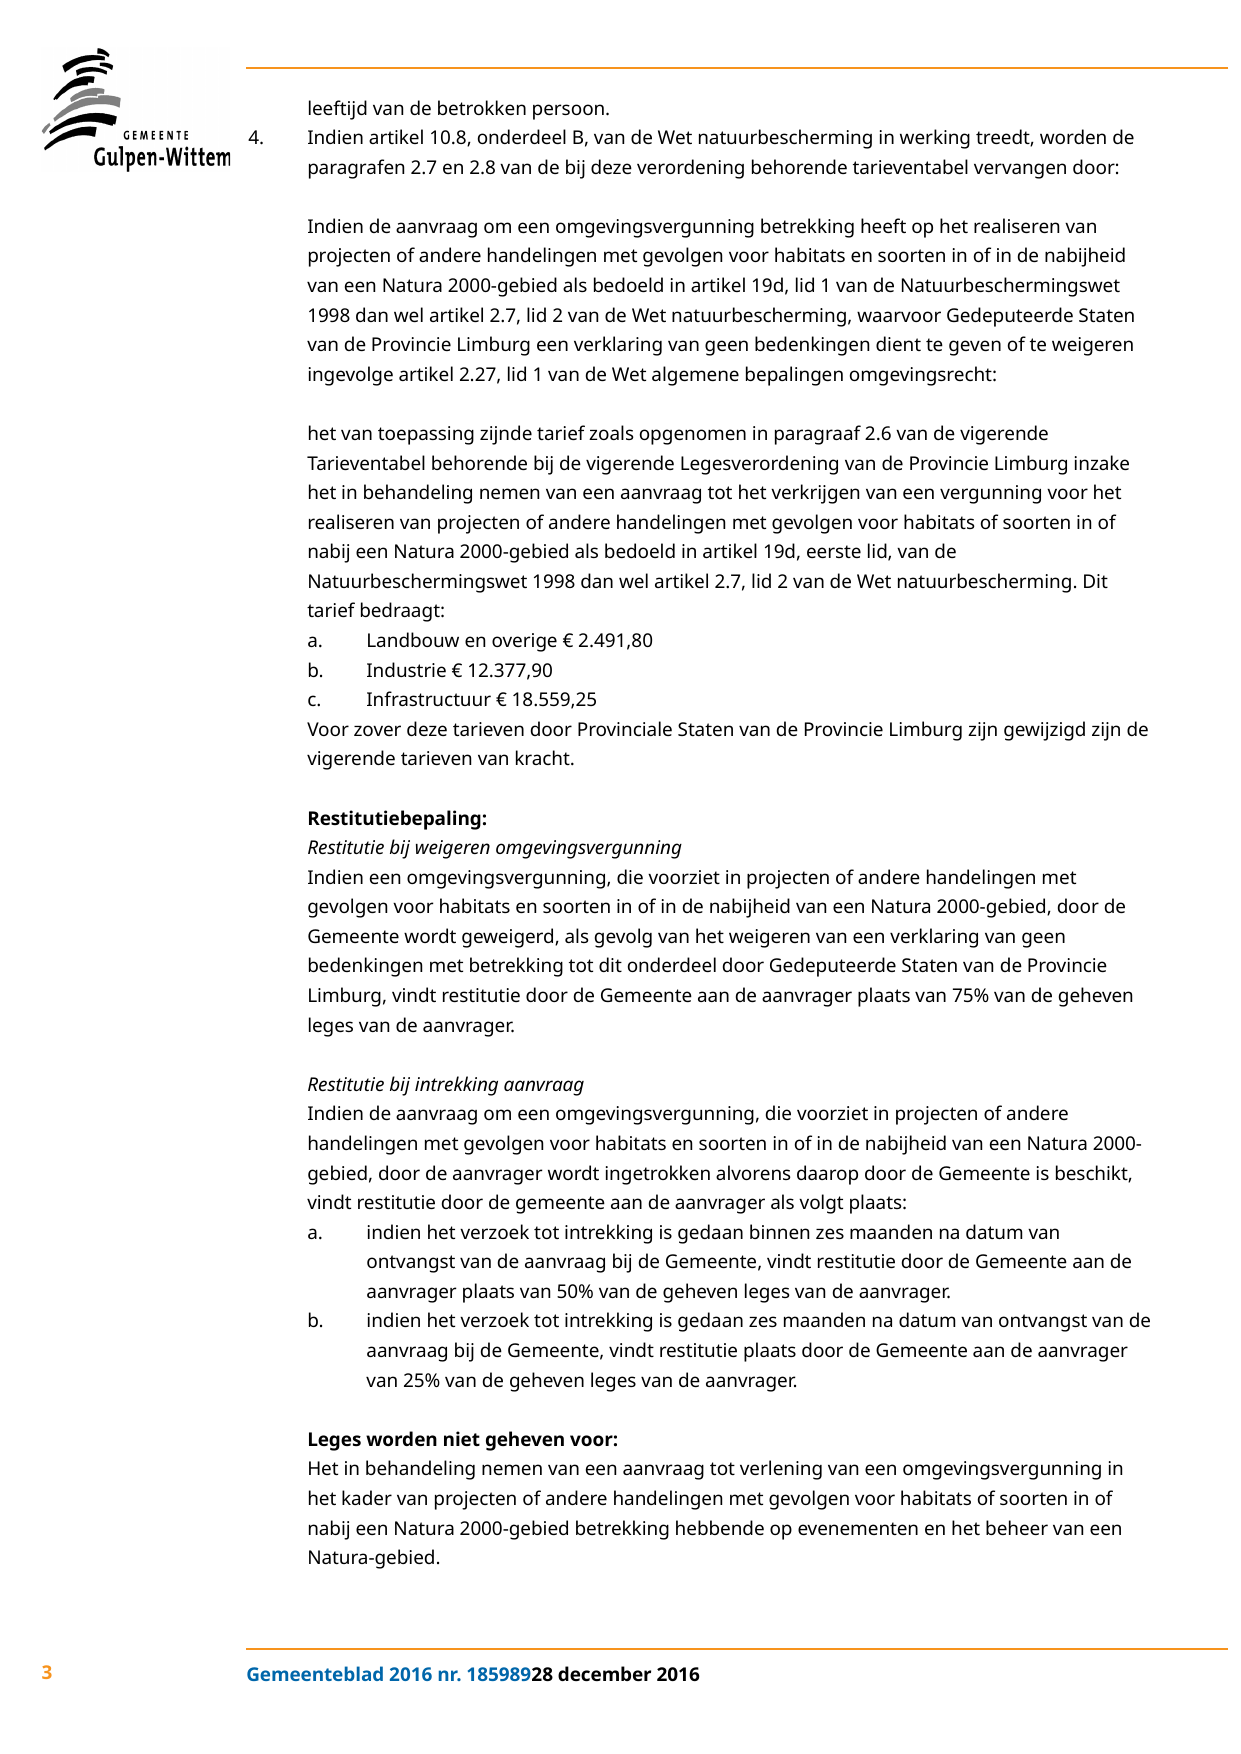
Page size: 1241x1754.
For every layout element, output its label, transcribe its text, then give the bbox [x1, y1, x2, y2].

list Leges worden niet geheven voor: [248, 1426, 1152, 1452]
list Indien een omgevingsvergunning, die voorziet in projecten of andere handelingen met gevolgen voor habitats en soorten in of in de nabijheid van een Natura 2000-gebied, door de Gemeente wordt geweigerd, als gevolg van het weigeren van een verklaring van geen bedenkingen met betrekking tot dit onderdeel door Gedeputeerde Staten van de Provincie Limburg, vindt restitutie door de Gemeente aan de aanvrager plaats van 75% van de geheven leges van de aanvrager. [248, 864, 1152, 1038]
list Restitutiebepaling: [248, 805, 1152, 831]
picture [41, 47, 231, 172]
list Indien de aanvraag om een omgevingsvergunning betrekking heeft op het realiseren van projecten of andere handelingen met gevolgen voor habitats en soorten in of in de nabijheid van een Natura 2000-gebied als bedoeld in artikel 19d, lid 1 van de Natuurbeschermingswet 1998 dan wel artikel 2.7, lid 2 van de Wet natuurbescherming, waarvoor Gedeputeerde Staten van de Provincie Limburg een verklaring van geen bedenkingen dient te geven of te weigeren ingevolge artikel 2.27, lid 1 van de Wet algemene bepalingen omgevingsrecht: [248, 213, 1152, 387]
list leeftijd van de betrokken persoon. [248, 95, 1152, 121]
list Indien de aanvraag om een omgevingsvergunning, die voorziet in projecten of andere handelingen met gevolgen voor habitats en soorten in of in de nabijheid van een Natura 2000-gebied, door de aanvrager wordt ingetrokken alvorens daarop door de Gemeente is beschikt, vindt restitutie door de gemeente aan de aanvrager als volgt plaats: [248, 1101, 1152, 1215]
list Voor zover deze tarieven door Provinciale Staten van de Provincie Limburg zijn gewijzigd zijn de vigerende tarieven van kracht. [248, 716, 1152, 771]
list Industrie € 12.377,90 [307, 657, 1152, 683]
list Restitutie bij weigeren omgevingsvergunning [248, 834, 1152, 860]
list Het in behandeling nemen van een aanvraag tot verlening van een omgevingsvergunning in het kader van projecten of andere handelingen met gevolgen voor habitats of soorten in of nabij een Natura 2000-gebied betrekking hebbende op evenementen en het beheer van een Natura-gebied. [248, 1456, 1152, 1570]
list indien het verzoek tot intrekking is gedaan zes maanden na datum van ontvangst van de aanvraag bij de Gemeente, vindt restitutie plaats door de Gemeente aan de aanvrager van 25% van de geheven leges van de aanvrager. [307, 1308, 1152, 1393]
list Landbouw en overige € 2.491,80 [307, 627, 1152, 653]
list Infrastructuur € 18.559,25 [307, 686, 1152, 712]
list het van toepassing zijnde tarief zoals opgenomen in paragraaf 2.6 van de vigerende Tarieventabel behorende bij de vigerende Legesverordening van de Provincie Limburg inzake het in behandeling nemen van een aanvraag tot het verkrijgen van een vergunning voor het realiseren van projecten of andere handelingen met gevolgen voor habitats of soorten in of nabij een Natura 2000-gebied als bedoeld in artikel 19d, eerste lid, van de Natuurbeschermingswet 1998 dan wel artikel 2.7, lid 2 van de Wet natuurbescherming. Dit tarief bedraagt: [248, 420, 1152, 623]
list Indien artikel 10.8, onderdeel B, van de Wet natuurbescherming in werking treedt, worden de paragrafen 2.7 en 2.8 van de bij deze verordening behorende tarieventabel vervangen door: [248, 124, 1152, 180]
list indien het verzoek tot intrekking is gedaan binnen zes maanden na datum van ontvangst van de aanvraag bij de Gemeente, vindt restitutie door de Gemeente aan de aanvrager plaats van 50% van de geheven leges van de aanvrager. [307, 1219, 1152, 1304]
list Restitutie bij intrekking aanvraag [248, 1071, 1152, 1097]
